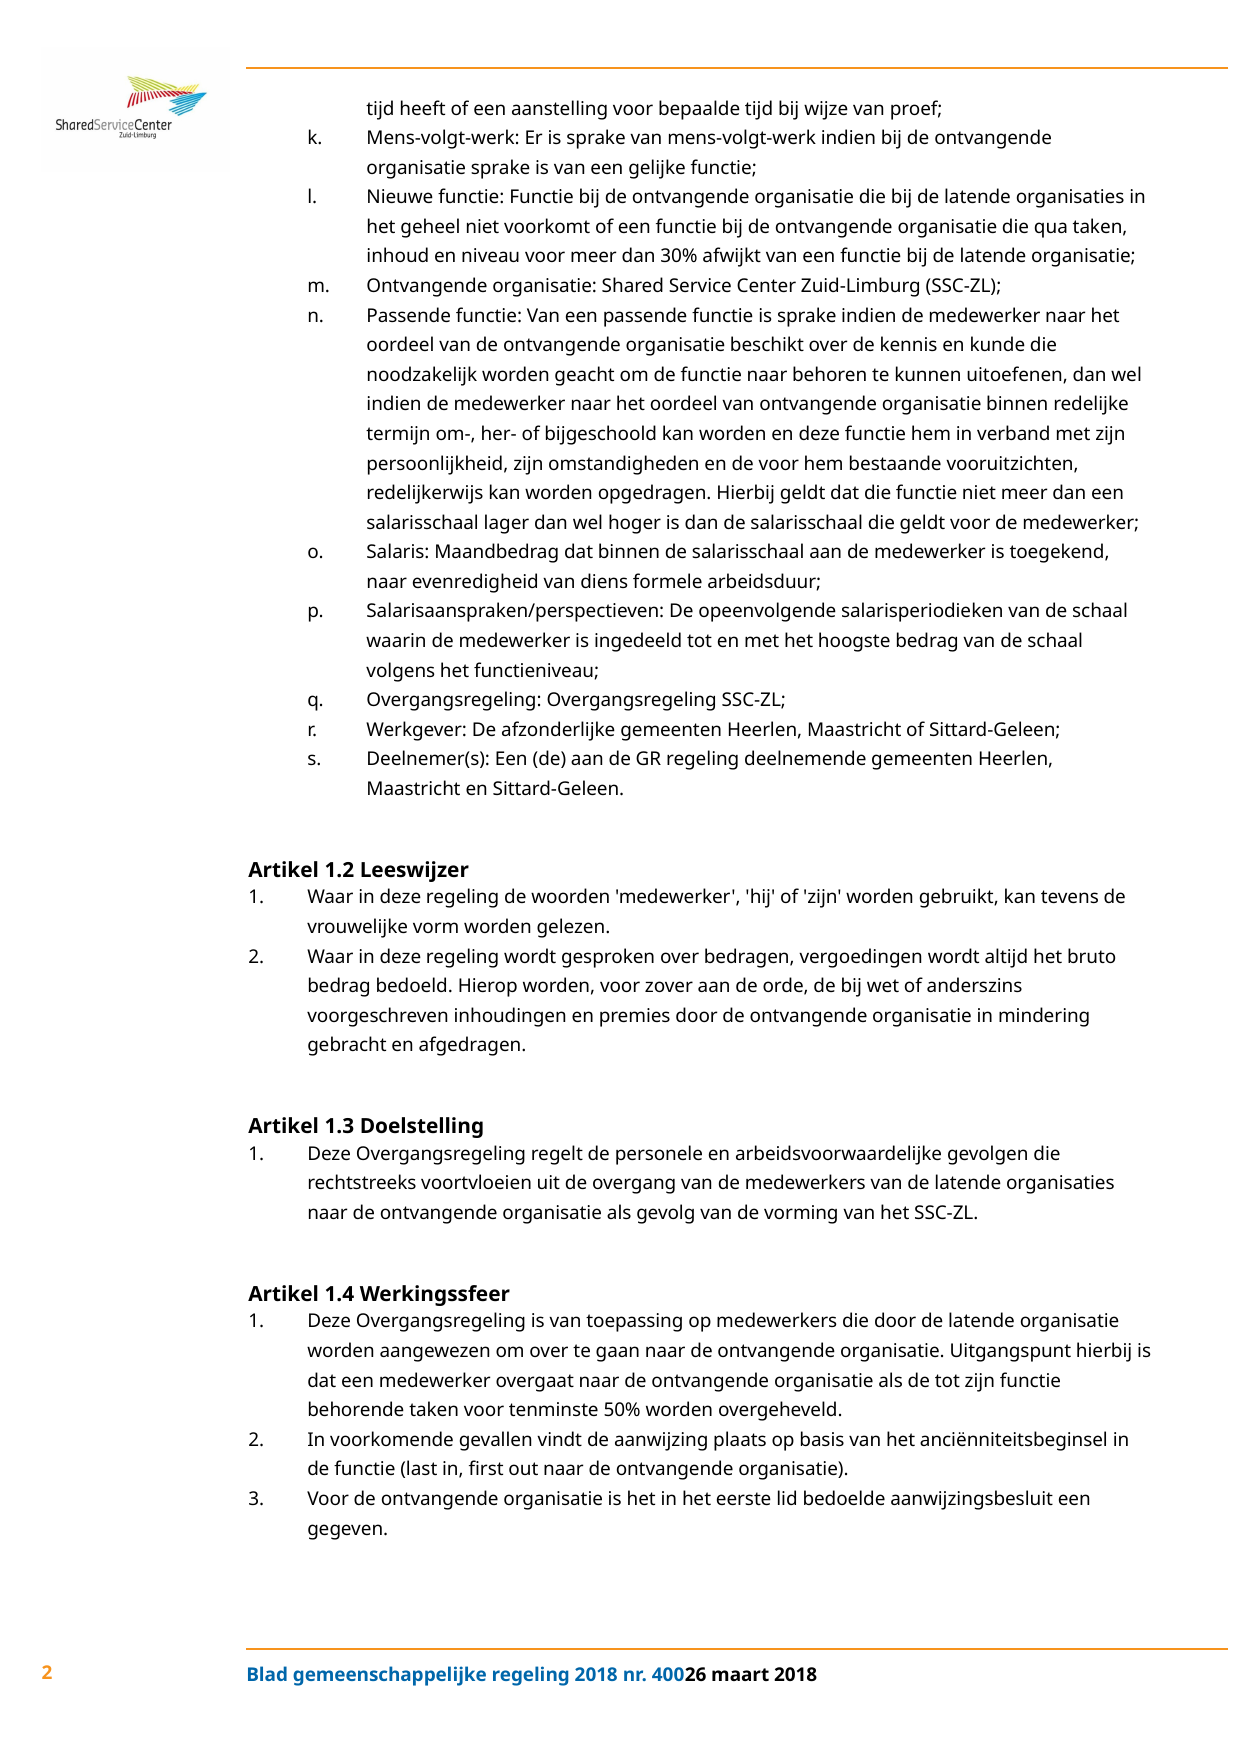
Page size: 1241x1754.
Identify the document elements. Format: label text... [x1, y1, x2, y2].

list Overgangsregeling: Overgangsregeling SSC-ZL; [307, 686, 1152, 712]
picture [41, 47, 231, 172]
list Passende functie: Van een passende functie is sprake indien de medewerker naar het oordeel van de ontvangende organisatie beschikt over de kennis en kunde die noodzakelijk worden geacht om de functie naar behoren te kunnen uitoefenen, dan wel indien de medewerker naar het oordeel van ontvangende organisatie binnen redelijke termijn om-, her- of bijgeschoold kan worden en deze functie hem in verband met zijn persoonlijkheid, zijn omstandigheden en de voor hem bestaande vooruitzichten, redelijkerwijs kan worden opgedragen. Hierbij geldt dat die functie niet meer dan een salarisschaal lager dan wel hoger is dan de salarisschaal die geldt voor de medewerker; [307, 302, 1152, 535]
text Artikel 1.3 Doelstelling [248, 1112, 1152, 1140]
list Nieuwe functie: Functie bij de ontvangende organisatie die bij de latende organisaties in het geheel niet voorkomt of een functie bij de ontvangende organisatie die qua taken, inhoud en niveau voor meer dan 30% afwijkt van een functie bij de latende organisatie; [307, 183, 1152, 268]
list Mens-volgt-werk: Er is sprake van mens-volgt-werk indien bij de ontvangende organisatie sprake is van een gelijke functie; [307, 124, 1152, 180]
list In voorkomende gevallen vindt de aanwijzing plaats op basis van het anciënniteitsbeginsel in de functie (last in, first out naar de ontvangende organisatie). [248, 1426, 1152, 1481]
list Ontvangende organisatie: Shared Service Center Zuid-Limburg (SSC-ZL); [307, 272, 1152, 298]
list Deelnemer(s): Een (de) aan de GR regeling deelnemende gemeenten Heerlen, Maastricht en Sittard-Geleen. [307, 746, 1152, 801]
list Deze Overgangsregeling regelt de personele en arbeidsvoorwaardelijke gevolgen die rechtstreeks voortvloeien uit de overgang van de medewerkers van de latende organisaties naar de ontvangende organisatie als gevolg van de vorming van het SSC-ZL. [248, 1140, 1152, 1225]
list Deze Overgangsregeling is van toepassing op medewerkers die door de latende organisatie worden aangewezen om over te gaan naar de ontvangende organisatie. Uitgangspunt hierbij is dat een medewerker overgaat naar de ontvangende organisatie als de tot zijn functie behorende taken voor tenminste 50% worden overgeheveld. [248, 1308, 1152, 1422]
list Waar in deze regeling de woorden 'medewerker', 'hij' of 'zijn' worden gebruikt, kan tevens de vrouwelijke vorm worden gelezen. [248, 884, 1152, 939]
list Werkgever: De afzonderlijke gemeenten Heerlen, Maastricht of Sittard-Geleen; [307, 716, 1152, 742]
list tijd heeft of een aanstelling voor bepaalde tijd bij wijze van proef; [307, 95, 1152, 121]
text Artikel 1.2 Leeswijzer [248, 855, 1152, 884]
list Salaris: Maandbedrag dat binnen de salarisschaal aan de medewerker is toegekend, naar evenredigheid van diens formele arbeidsduur; [307, 538, 1152, 594]
list Voor de ontvangende organisatie is het in het eerste lid bedoelde aanwijzingsbesluit een gegeven. [248, 1485, 1152, 1540]
list Salarisaanspraken/perspectieven: De opeenvolgende salarisperiodieken van de schaal waarin de medewerker is ingedeeld tot en met het hoogste bedrag van de schaal volgens het functieniveau; [307, 598, 1152, 683]
list Waar in deze regeling wordt gesproken over bedragen, vergoedingen wordt altijd het bruto bedrag bedoeld. Hierop worden, voor zover aan de orde, de bij wet of anderszins voorgeschreven inhoudingen en premies door de ontvangende organisatie in mindering gebracht en afgedragen. [248, 943, 1152, 1057]
text Artikel 1.4 Werkingssfeer [248, 1279, 1152, 1308]
